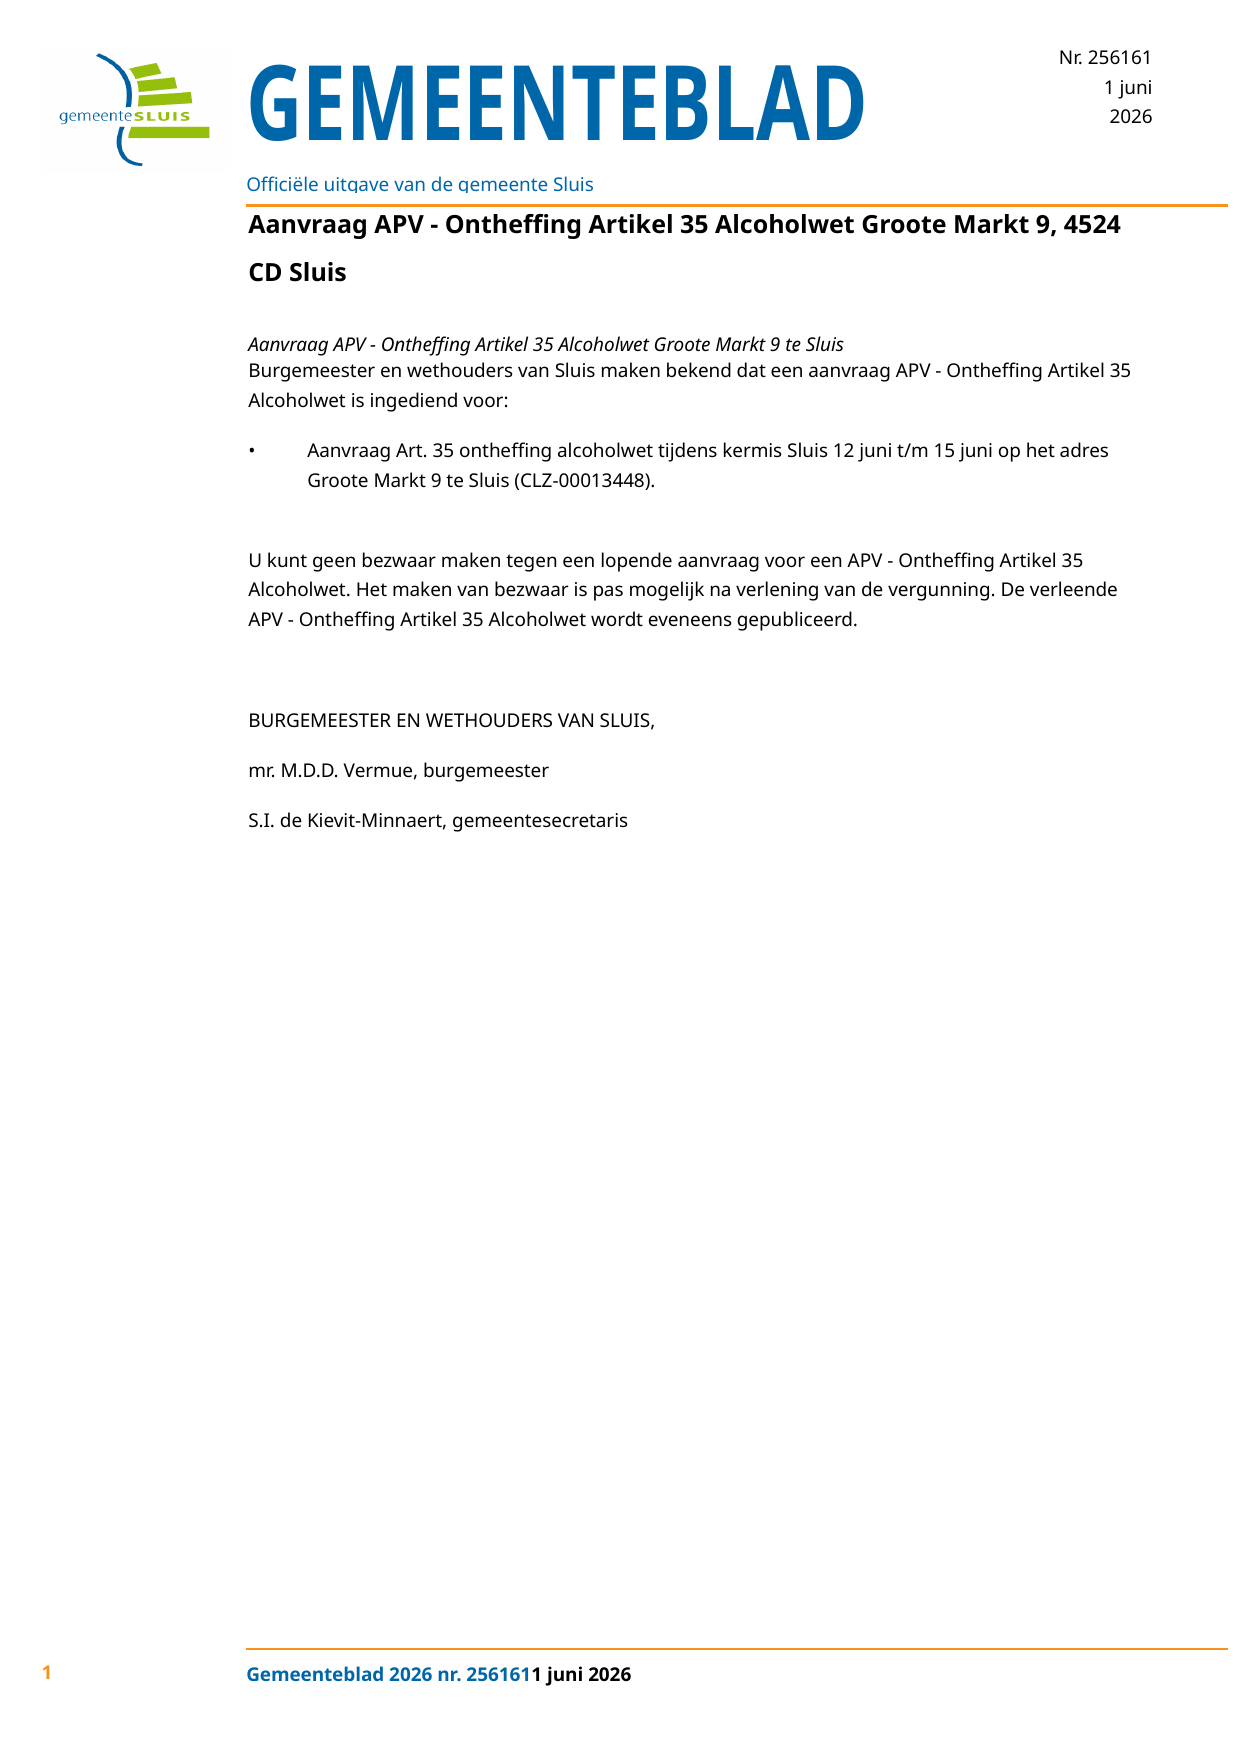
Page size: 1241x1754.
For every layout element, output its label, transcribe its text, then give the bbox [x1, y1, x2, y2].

list Aanvraag Art. 35 ontheffing alcoholwet tijdens kermis Sluis 12 juni t/m 15 juni op het adres Groote Markt 9 te Sluis (CLZ-00013448). [248, 437, 1152, 492]
text mr. M.D.D. Vermue, burgemeester [248, 757, 1152, 783]
picture [41, 47, 231, 172]
text S.I. de Kievit-Minnaert, gemeentesecretaris [248, 808, 1152, 833]
text U kunt geen bezwaar maken tegen een lopende aanvraag voor een APV - Ontheffing Artikel 35 Alcoholwet. Het maken van bezwaar is pas mogelijk na verlening van de vergunning. De verleende APV - Ontheffing Artikel 35 Alcoholwet wordt eveneens gepubliceerd. [248, 547, 1152, 632]
text Aanvraag APV - Ontheffing Artikel 35 Alcoholwet Groote Markt 9, 4524 CD Sluis [248, 207, 1152, 288]
text BURGEMEESTER EN WETHOUDERS VAN SLUIS, [248, 707, 1152, 732]
text Burgemeester en wethouders van Sluis maken bekend dat een aanvraag APV - Ontheffing Artikel 35 Alcoholwet is ingediend voor: [248, 357, 1152, 412]
text Aanvraag APV - Ontheffing Artikel 35 Alcoholwet Groote Markt 9 te Sluis [248, 331, 1152, 357]
